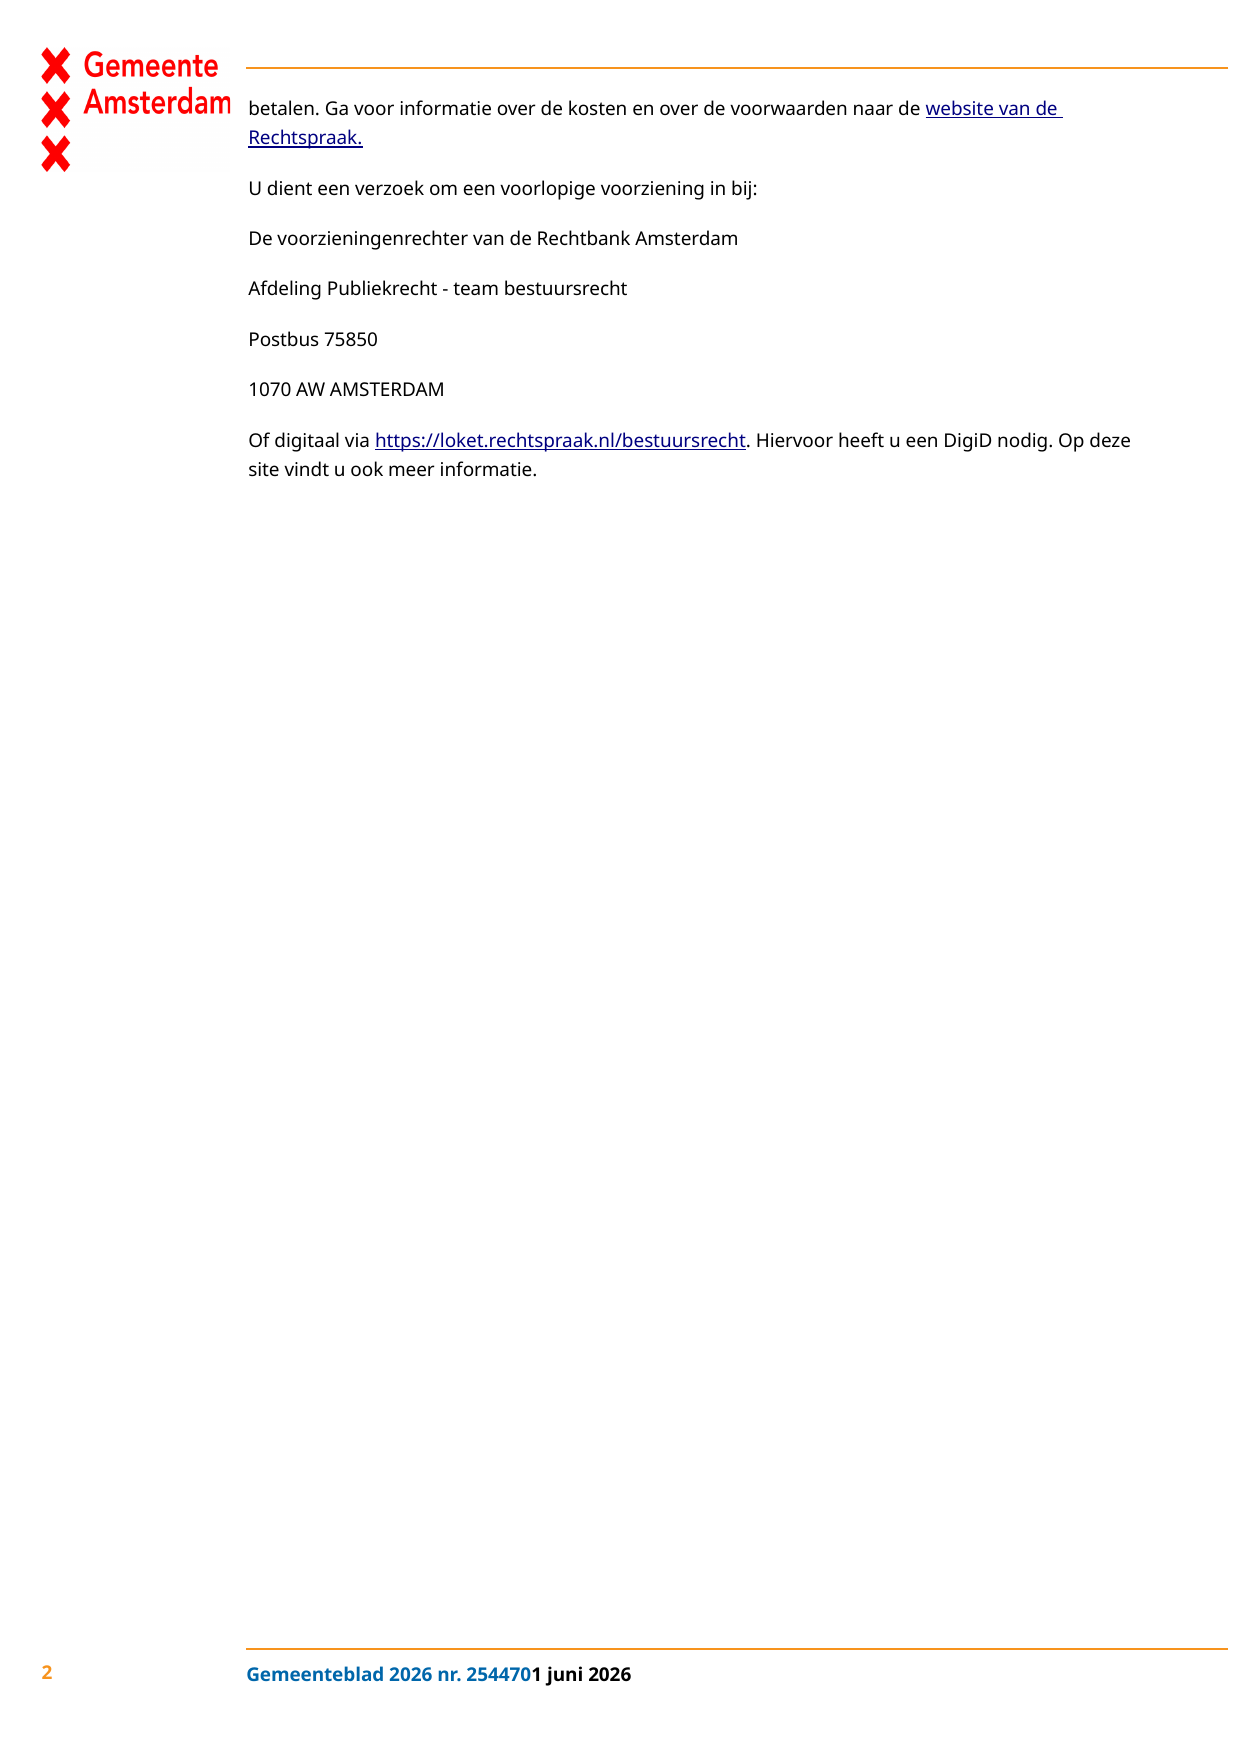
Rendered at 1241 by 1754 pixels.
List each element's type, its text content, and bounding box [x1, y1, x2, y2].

text 1070 AW AMSTERDAM [248, 376, 1152, 402]
text De voorzieningenrechter van de Rechtbank Amsterdam [248, 225, 1152, 251]
picture [41, 47, 231, 172]
text Postbus 75850 [248, 326, 1152, 352]
text betalen. Ga voor informatie over de kosten en over de voorwaarden naar de website van de Rechtspraak. [248, 95, 1152, 150]
text Of digitaal via https://loket.rechtspraak.nl/bestuursrecht. Hiervoor heeft u een DigiD nodig. Op deze site vindt u ook meer informatie. [248, 427, 1152, 482]
text U dient een verzoek om een voorlopige voorziening in bij: [248, 175, 1152, 201]
text Afdeling Publiekrecht - team bestuursrecht [248, 276, 1152, 301]
